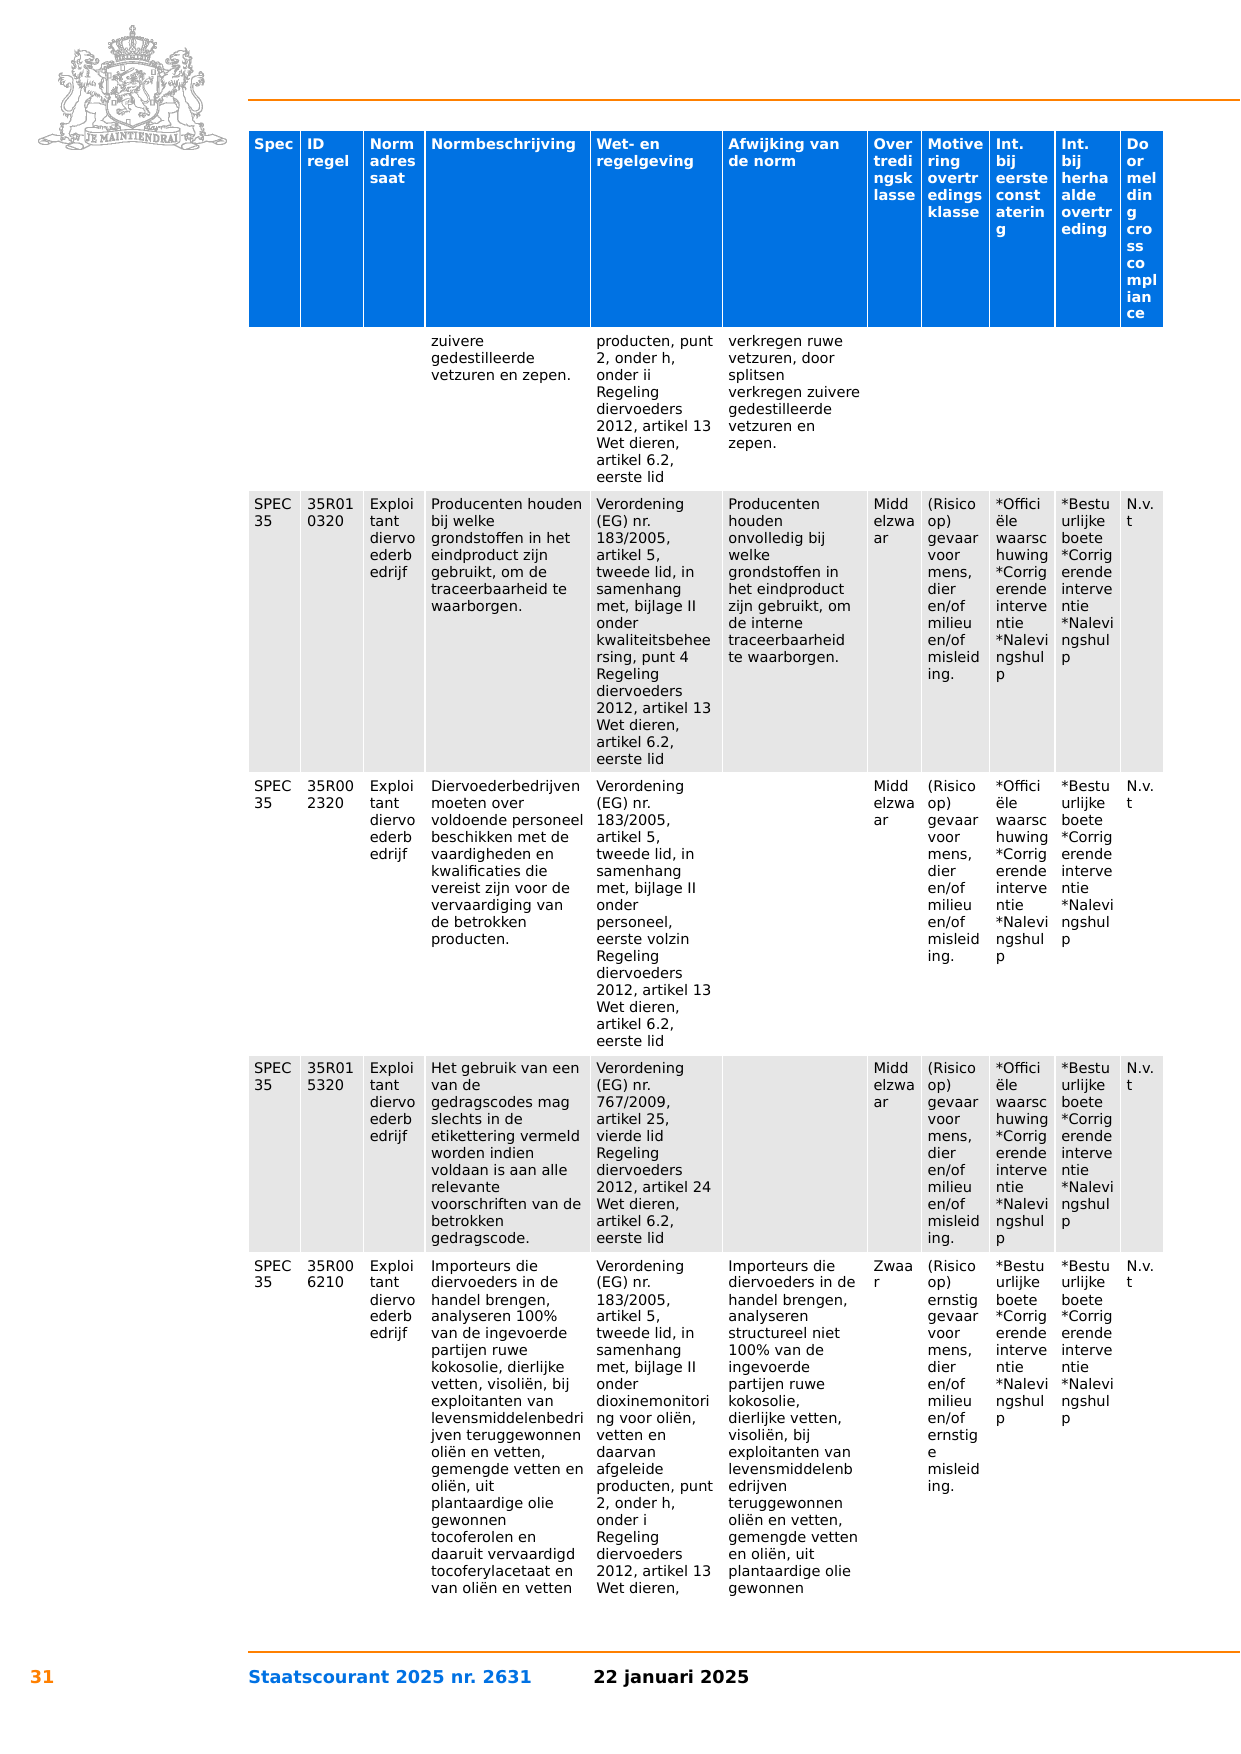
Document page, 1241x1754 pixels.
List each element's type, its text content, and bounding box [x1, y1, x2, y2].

table_cell [1056, 328, 1120, 490]
table_cell SPEC35 [249, 491, 300, 772]
table_cell (Risico op) gevaar voor mens, dier en/of milieu en/of misleiding. [922, 774, 989, 1054]
table_cell *Bestuurlijke boete *Corrigerende interventie *Nalevingshulp [990, 1253, 1054, 1602]
table_cell Zwaar [868, 1253, 921, 1602]
table_header Wet- en regelgeving [591, 131, 722, 327]
table_cell Verordening (EG) nr. 767/2009, artikel 25, vierde lid Regeling diervoeders 2012, artikel 24 Wet dieren, artikel 6.2, eerste lid [591, 1056, 722, 1252]
table_cell *Officiële waarschuwing *Corrigerende interventie *Nalevingshulp [990, 491, 1054, 772]
table_cell Verordening (EG) nr. 183/2005, artikel 5, tweede lid, in samenhang met, bijlage II onder kwaliteitsbeheersing, punt 4 Regeling diervoeders 2012, artikel 13 Wet dieren, artikel 6.2, eerste lid [591, 491, 722, 772]
table_cell [301, 328, 363, 490]
table_cell (Risico op) ernstig gevaar voor mens, dier en/of milieu en/of ernstige misleiding. [922, 1253, 989, 1602]
table_cell *Officiële waarschuwing *Corrigerende interventie *Nalevingshulp [990, 1056, 1054, 1252]
table_cell *Bestuurlijke boete *Corrigerende interventie *Nalevingshulp [1056, 1056, 1120, 1252]
table_cell [364, 328, 424, 490]
table_cell [868, 328, 921, 490]
picture [38, 25, 227, 150]
table_cell SPEC35 [249, 774, 300, 1054]
table_cell SPEC35 [249, 1056, 300, 1252]
table_cell (Risico op) gevaar voor mens, dier en/of milieu en/of misleiding. [922, 491, 989, 772]
table_cell Middelzwaar [868, 1056, 921, 1252]
table_cell Importeurs die diervoeders in de handel brengen, analyseren structureel niet 100% van de ingevoerde partijen ruwe kokosolie, dierlijke vetten, visoliën, bij exploitanten van levensmiddelenbedrijven teruggewonnen oliën en vetten, gemengde vetten en oliën, uit plantaardige olie gewonnen [723, 1253, 867, 1602]
table_cell [922, 328, 989, 490]
table_cell N.v.t [1121, 491, 1163, 772]
table_cell *Bestuurlijke boete *Corrigerende interventie *Nalevingshulp [1056, 491, 1120, 772]
table_cell Exploitant diervoederbedrijf [364, 1056, 424, 1252]
table_cell N.v.t [1121, 1056, 1163, 1252]
table_cell verkregen ruwe vetzuren, door splitsen verkregen zuivere gedestilleerde vetzuren en zepen. [723, 328, 867, 490]
table_cell *Officiële waarschuwing *Corrigerende interventie *Nalevingshulp [990, 774, 1054, 1054]
table_header Int. bij eerste constatering [990, 131, 1054, 327]
table_cell Exploitant diervoederbedrijf [364, 491, 424, 772]
table_cell *Bestuurlijke boete *Corrigerende interventie *Nalevingshulp [1056, 1253, 1120, 1602]
table_header Normbeschrijving [426, 131, 590, 327]
table_cell Diervoederbedrijven moeten over voldoende personeel beschikken met de vaardigheden en kwalificaties die vereist zijn voor de vervaardiging van de betrokken producten. [426, 774, 590, 1054]
table_header Motivering overtredingsklasse [922, 131, 989, 327]
table_cell Verordening (EG) nr. 183/2005, artikel 5, tweede lid, in samenhang met, bijlage II onder personeel, eerste volzin Regeling diervoeders 2012, artikel 13 Wet dieren, artikel 6.2, eerste lid [591, 774, 722, 1054]
table_cell producten, punt 2, onder h, onder ii Regeling diervoeders 2012, artikel 13 Wet dieren, artikel 6.2, eerste lid [591, 328, 722, 490]
table_cell Producenten houden onvolledig bij welke grondstoffen in het eindproduct zijn gebruikt, om de interne traceerbaarheid te waarborgen. [723, 491, 867, 772]
table_cell Exploitant diervoederbedrijf [364, 774, 424, 1054]
table_header Doormelding cross compliance [1121, 131, 1163, 327]
table_cell 35R006210 [301, 1253, 363, 1602]
table_cell SPEC35 [249, 1253, 300, 1602]
table_cell Verordening (EG) nr. 183/2005, artikel 5, tweede lid, in samenhang met, bijlage II onder dioxinemonitoring voor oliën, vetten en daarvan afgeleide producten, punt 2, onder h, onder i Regeling diervoeders 2012, artikel 13 Wet dieren, [591, 1253, 722, 1602]
table_cell Middelzwaar [868, 774, 921, 1054]
table_cell 35R002320 [301, 774, 363, 1054]
table_header Normadressaat [364, 131, 424, 327]
table_header Overtredingsklasse [868, 131, 921, 327]
table_cell N.v.t [1121, 774, 1163, 1054]
table_cell Middelzwaar [868, 491, 921, 772]
table_cell N.v.t [1121, 1253, 1163, 1602]
table_cell [990, 328, 1054, 490]
table_cell Producenten houden bij welke grondstoffen in het eindproduct zijn gebruikt, om de traceerbaarheid te waarborgen. [426, 491, 590, 772]
table_cell (Risico op) gevaar voor mens, dier en/of milieu en/of misleiding. [922, 1056, 989, 1252]
table_cell [249, 328, 300, 490]
table_cell [723, 1056, 867, 1252]
table_cell [1121, 328, 1163, 490]
table_cell Exploitant diervoederbedrijf [364, 1253, 424, 1602]
table_header Int. bij herhaalde overtreding [1056, 131, 1120, 327]
table_cell Importeurs die diervoeders in de handel brengen, analyseren 100% van de ingevoerde partijen ruwe kokosolie, dierlijke vetten, visoliën, bij exploitanten van levensmiddelenbedrijven teruggewonnen oliën en vetten, gemengde vetten en oliën, uit plantaardige olie gewonnen tocoferolen en daaruit vervaardigd tocoferylacetaat en van oliën en vetten [426, 1253, 590, 1602]
table_cell 35R015320 [301, 1056, 363, 1252]
table_header Afwijking van de norm [723, 131, 867, 327]
table_cell zuivere gedestilleerde vetzuren en zepen. [426, 328, 590, 490]
table_cell *Bestuurlijke boete *Corrigerende interventie *Nalevingshulp [1056, 774, 1120, 1054]
table_header ID regel [301, 131, 363, 327]
table_cell [723, 774, 867, 1054]
table_cell 35R010320 [301, 491, 363, 772]
table_header Spec [249, 131, 300, 327]
table_cell Het gebruik van een van de gedragscodes mag slechts in de etikettering vermeld worden indien voldaan is aan alle relevante voorschriften van de betrokken gedragscode. [426, 1056, 590, 1252]
